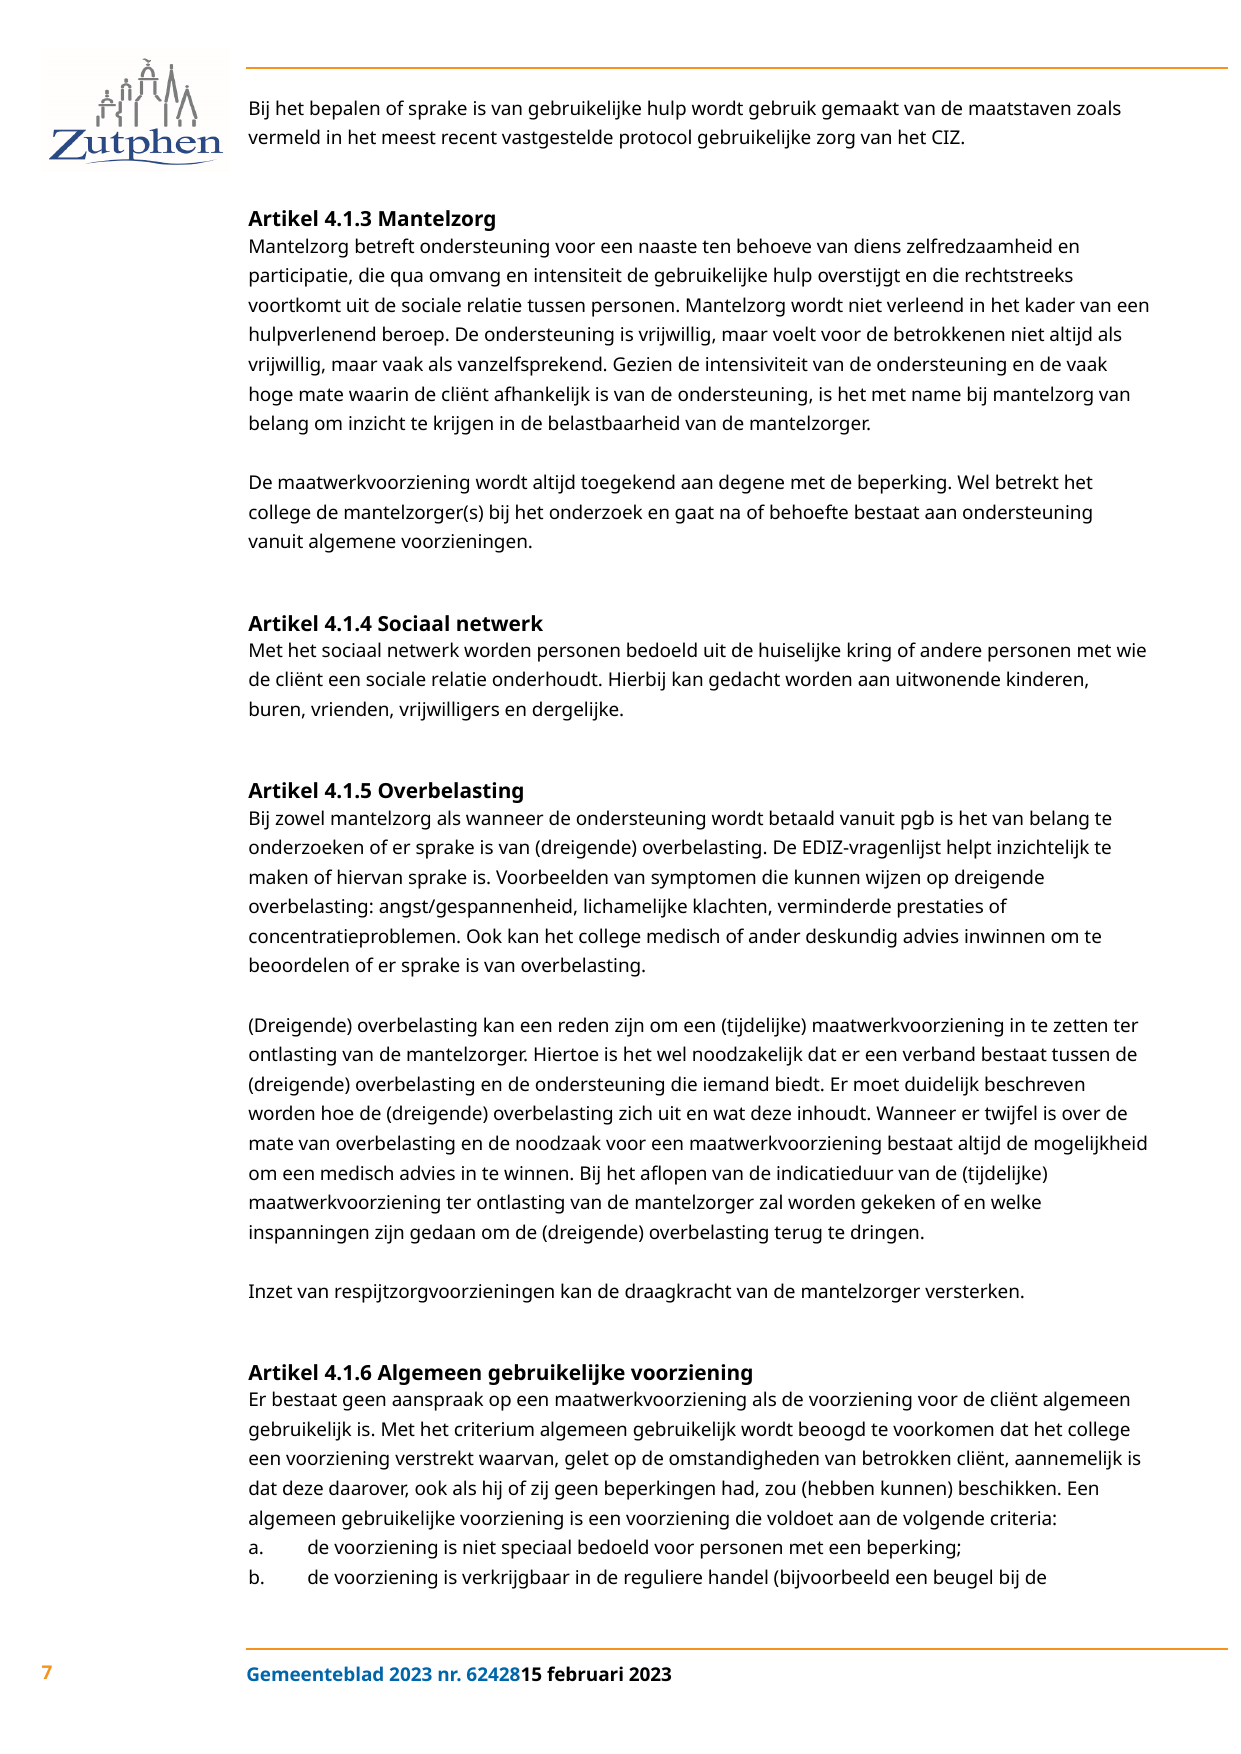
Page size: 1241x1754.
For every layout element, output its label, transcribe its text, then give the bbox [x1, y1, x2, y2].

text (Dreigende) overbelasting kan een reden zijn om een (tijdelijke) maatwerkvoorziening in te zetten ter ontlasting van de mantelzorger. Hiertoe is het wel noodzakelijk dat er een verband bestaat tussen de (dreigende) overbelasting en de ondersteuning die iemand biedt. Er moet duidelijk beschreven worden hoe de (dreigende) overbelasting zich uit en wat deze inhoudt. Wanneer er twijfel is over de mate van overbelasting en de noodzaak voor een maatwerkvoorziening bestaat altijd de mogelijkheid om een medisch advies in te winnen. Bij het aflopen van de indicatieduur van de (tijdelijke) maatwerkvoorziening ter ontlasting van de mantelzorger zal worden gekeken of en welke inspanningen zijn gedaan om de (dreigende) overbelasting terug te dringen. [248, 1012, 1152, 1244]
text Er bestaat geen aanspraak op een maatwerkvoorziening als de voorziening voor de cliënt algemeen gebruikelijk is. Met het criterium algemeen gebruikelijk wordt beoogd te voorkomen dat het college een voorziening verstrekt waarvan, gelet op de omstandigheden van betrokken cliënt, aannemelijk is dat deze daarover, ook als hij of zij geen beperkingen had, zou (hebben kunnen) beschikken. Een algemeen gebruikelijke voorziening is een voorziening die voldoet aan de volgende criteria: [248, 1386, 1152, 1531]
list de voorziening is niet speciaal bedoeld voor personen met een beperking; [248, 1534, 1152, 1560]
text Artikel 4.1.6 Algemeen gebruikelijke voorziening [248, 1358, 1152, 1386]
text De maatwerkvoorziening wordt altijd toegekend aan degene met de beperking. Wel betrekt het college de mantelzorger(s) bij het onderzoek en gaat na of behoefte bestaat aan ondersteuning vanuit algemene voorzieningen. [248, 469, 1152, 554]
text Met het sociaal netwerk worden personen bedoeld uit de huiselijke kring of andere personen met wie de cliënt een sociale relatie onderhoudt. Hierbij kan gedacht worden aan uitwonende kinderen, buren, vrienden, vrijwilligers en dergelijke. [248, 637, 1152, 722]
text Artikel 4.1.4 Sociaal netwerk [248, 609, 1152, 637]
picture [41, 47, 231, 172]
text Bij zowel mantelzorg als wanneer de ondersteuning wordt betaald vanuit pgb is het van belang te onderzoeken of er sprake is van (dreigende) overbelasting. De EDIZ-vragenlijst helpt inzichtelijk te maken of hiervan sprake is. Voorbeelden van symptomen die kunnen wijzen op dreigende overbelasting: angst/gespannenheid, lichamelijke klachten, verminderde prestaties of concentratieproblemen. Ook kan het college medisch of ander deskundig advies inwinnen om te beoordelen of er sprake is van overbelasting. [248, 805, 1152, 978]
text Artikel 4.1.3 Mantelzorg [248, 204, 1152, 233]
list de voorziening is verkrijgbaar in de reguliere handel (bijvoorbeeld een beugel bij de [248, 1564, 1152, 1590]
text Mantelzorg betreft ondersteuning voor een naaste ten behoeve van diens zelfredzaamheid en participatie, die qua omvang en intensiteit de gebruikelijke hulp overstijgt en die rechtstreeks voortkomt uit de sociale relatie tussen personen. Mantelzorg wordt niet verleend in het kader van een hulpverlenend beroep. De ondersteuning is vrijwillig, maar voelt voor de betrokkenen niet altijd als vrijwillig, maar vaak als vanzelfsprekend. Gezien de intensiviteit van de ondersteuning en de vaak hoge mate waarin de cliënt afhankelijk is van de ondersteuning, is het met name bij mantelzorg van belang om inzicht te krijgen in de belastbaarheid van de mantelzorger. [248, 233, 1152, 436]
text Artikel 4.1.5 Overbelasting [248, 776, 1152, 805]
text Inzet van respijtzorgvoorzieningen kan de draagkracht van de mantelzorger versterken. [248, 1278, 1152, 1304]
text Bij het bepalen of sprake is van gebruikelijke hulp wordt gebruik gemaakt van de maatstaven zoals vermeld in het meest recent vastgestelde protocol gebruikelijke zorg van het CIZ. [248, 95, 1152, 150]
